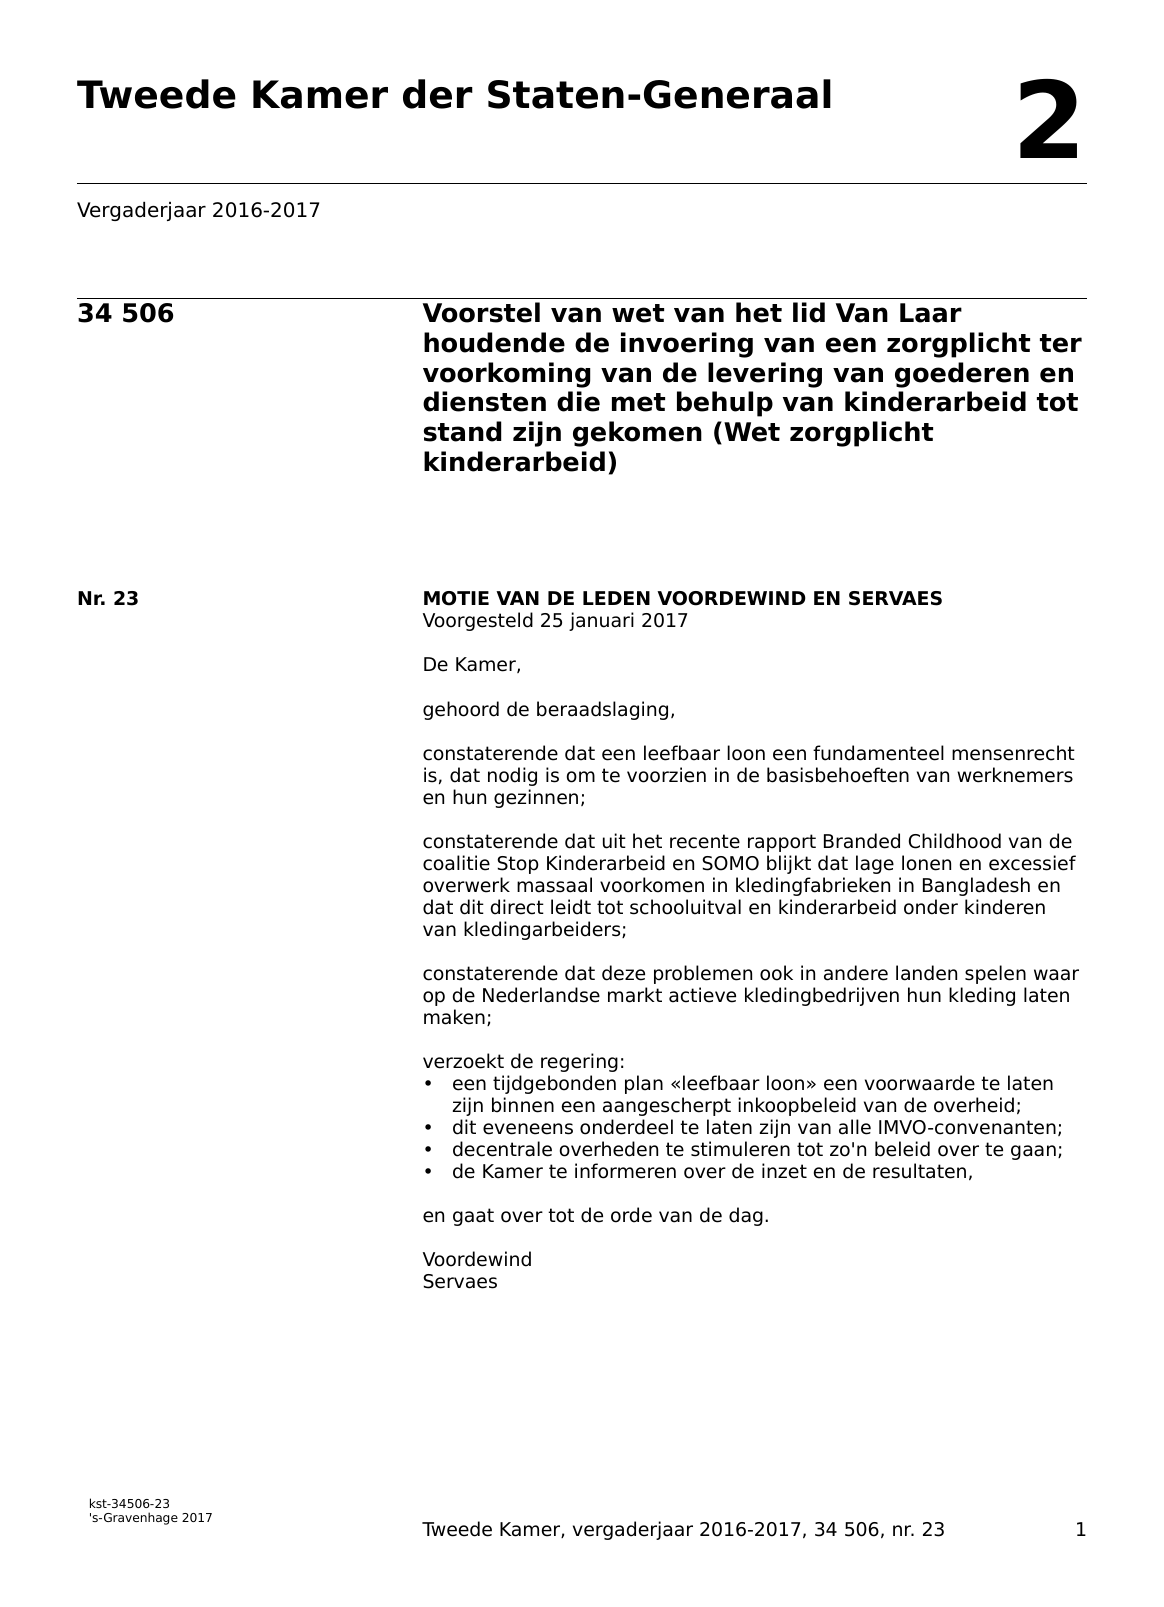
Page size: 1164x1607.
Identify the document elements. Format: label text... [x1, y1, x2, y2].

text verzoekt de regering: [422, 1051, 1087, 1073]
text 's-Gravenhage 2017 [88, 1511, 323, 1525]
text • dit eveneens onderdeel te laten zijn van alle IMVO-convenanten; [422, 1117, 1087, 1139]
text De Kamer, [422, 654, 1087, 676]
text constaterende dat deze problemen ook in andere landen spelen waar op de Nederlandse markt actieve kledingbedrijven hun kleding laten maken; [422, 963, 1087, 1029]
text constaterende dat uit het recente rapport Branded Childhood van de coalitie Stop Kinderarbeid en SOMO blijkt dat lage lonen en excessief overwerk massaal voorkomen in kledingfabrieken in Bangladesh en dat dit direct leidt tot schooluitval en kinderarbeid onder kinderen van kledingarbeiders; [422, 831, 1087, 941]
subtitle Nr. 23 MOTIE VAN DE LEDEN VOORDEWIND EN SERVAES [77, 588, 1087, 610]
text Voorgesteld 25 januari 2017 [422, 610, 1087, 632]
text • de Kamer te informeren over de inzet en de resultaten, [422, 1161, 1087, 1183]
text constaterende dat een leefbaar loon een fundamenteel mensenrecht is, dat nodig is om te voorzien in de basisbehoeften van werknemers en hun gezinnen; [422, 743, 1087, 808]
table_header 2 [886, 59, 1087, 183]
text • decentrale overheden te stimuleren tot zo'n beleid over te gaan; [422, 1139, 1087, 1161]
text gehoord de beraadslaging, [422, 698, 1087, 720]
text kst-34506-23 [88, 1497, 323, 1511]
table_header Tweede Kamer der Staten-Generaal [77, 59, 886, 183]
text Voordewind [422, 1249, 1087, 1271]
table_cell Vergaderjaar 2016-2017 [77, 184, 1087, 298]
subtitle 34 506 Voorstel van wet van het lid Van Laar houdende de invoering van een zorgplicht ter voorkoming van de levering van goederen en diensten die met behulp van kinderarbeid tot stand zijn gekomen (Wet zorgplicht kinderarbeid) [77, 299, 1087, 477]
text • een tijdgebonden plan «leefbaar loon» een voorwaarde te laten zijn binnen een aangescherpt inkoopbeleid van de overheid; [422, 1073, 1087, 1117]
text Servaes [422, 1271, 1087, 1293]
text en gaat over tot de orde van de dag. [422, 1205, 1087, 1227]
